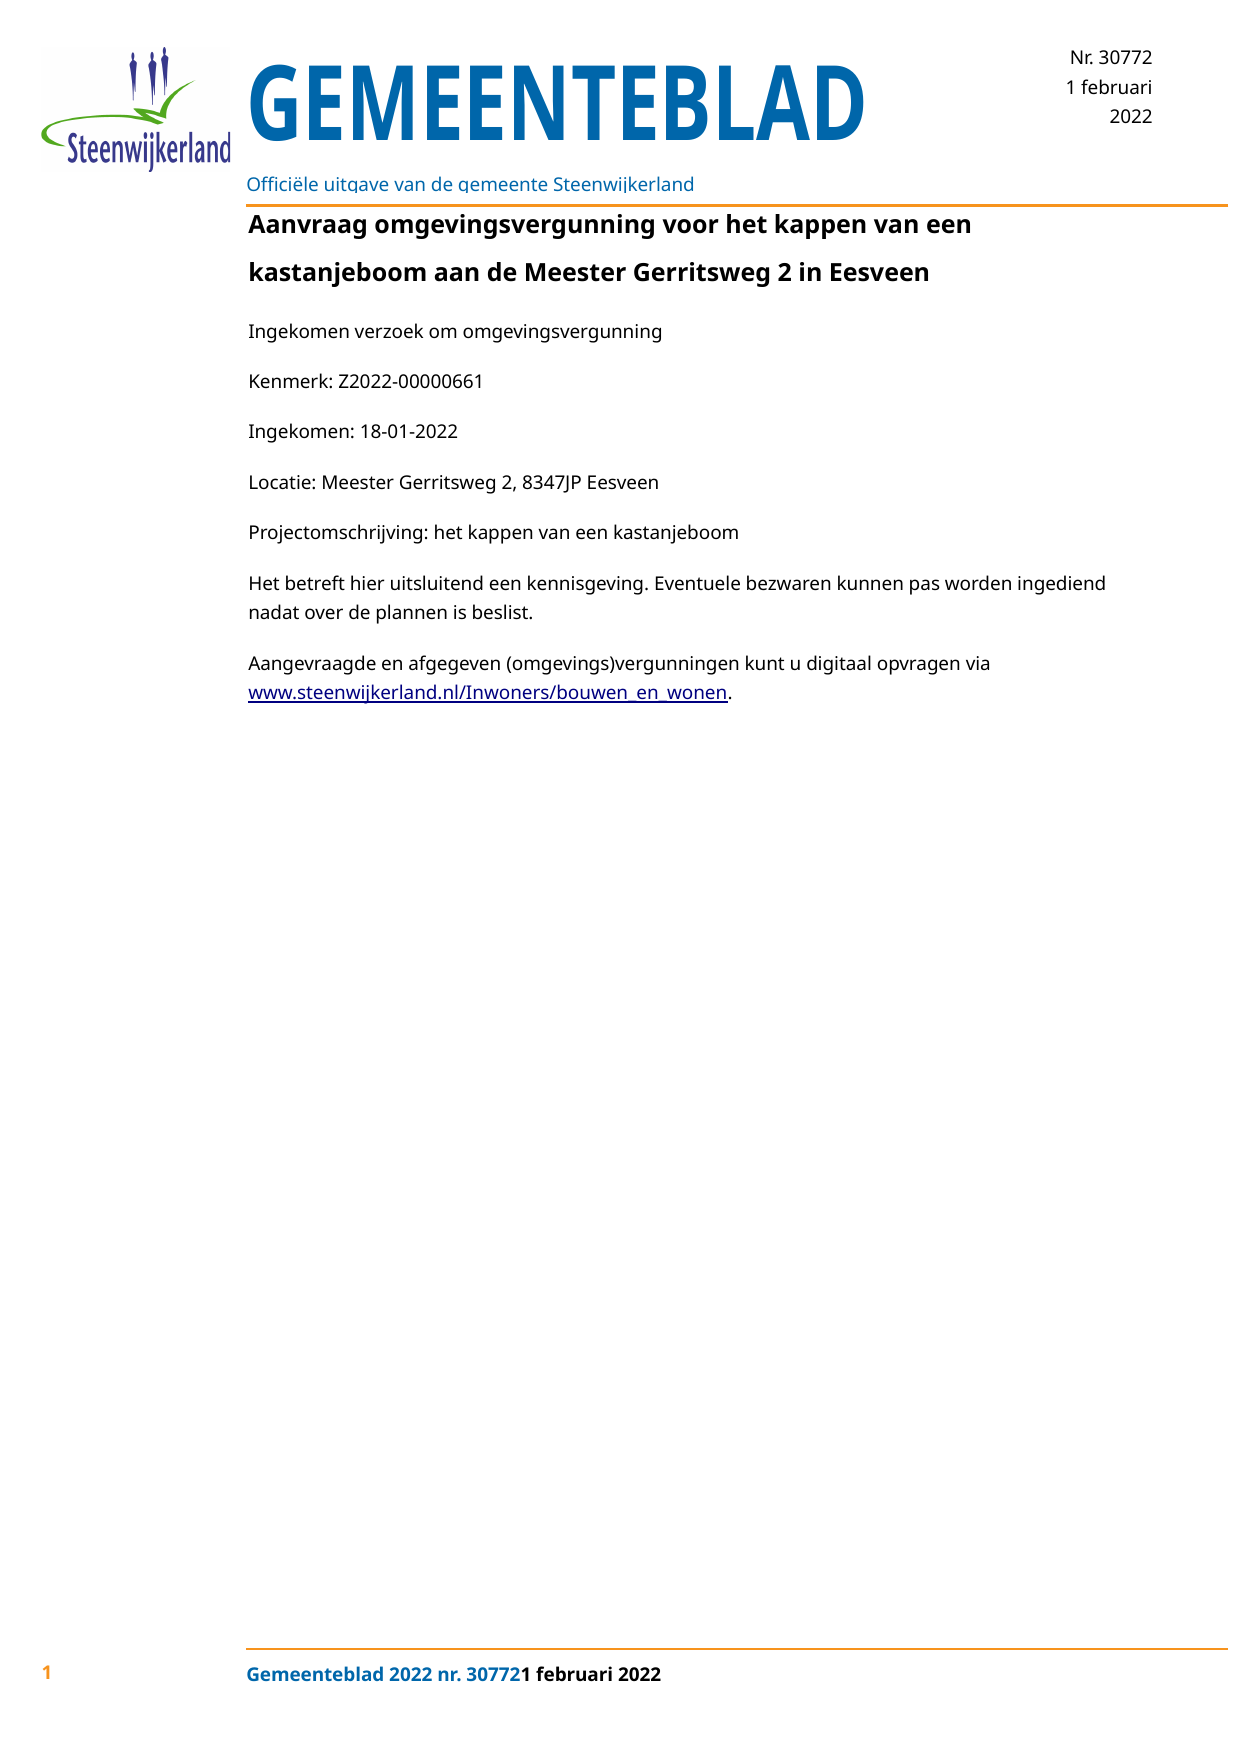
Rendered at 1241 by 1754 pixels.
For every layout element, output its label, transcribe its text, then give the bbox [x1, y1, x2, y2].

text Het betreft hier uitsluitend een kennisgeving. Eventuele bezwaren kunnen pas worden ingediend nadat over de plannen is beslist. [248, 570, 1152, 625]
text Locatie: Meester Gerritsweg 2, 8347JP Eesveen [248, 469, 1152, 495]
text Aanvraag omgevingsvergunning voor het kappen van een kastanjeboom aan de Meester Gerritsweg 2 in Eesveen [248, 207, 1152, 288]
text Ingekomen: 18-01-2022 [248, 419, 1152, 444]
text Projectomschrijving: het kappen van een kastanjeboom [248, 519, 1152, 545]
picture [41, 47, 231, 172]
text Aangevraagde en afgegeven (omgevings)vergunningen kunt u digitaal opvragen via www.steenwijkerland.nl/Inwoners/bouwen_en_wonen. [248, 650, 1152, 705]
text Ingekomen verzoek om omgevingsvergunning [248, 318, 1152, 344]
text Kenmerk: Z2022-00000661 [248, 368, 1152, 394]
